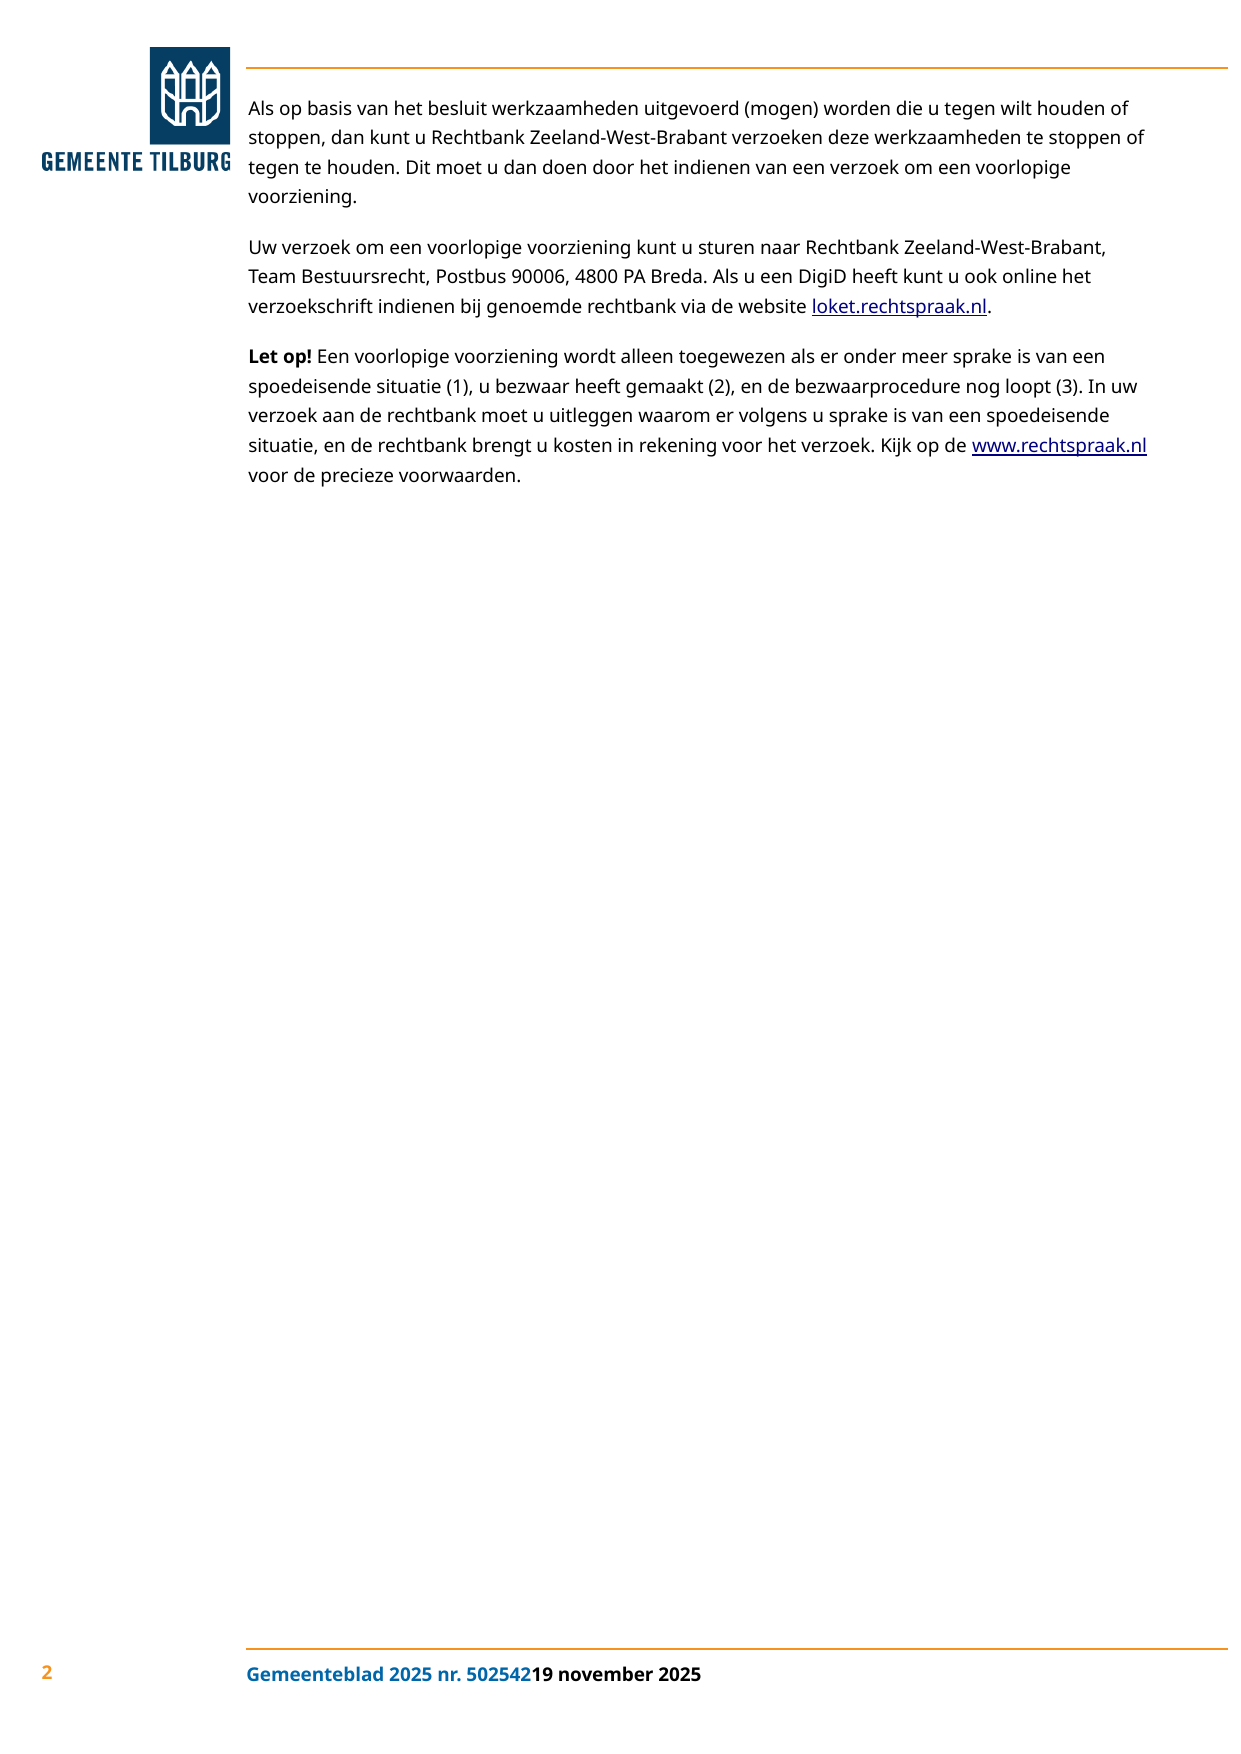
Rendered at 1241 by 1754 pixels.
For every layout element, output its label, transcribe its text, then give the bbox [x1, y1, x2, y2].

text Uw verzoek om een voorlopige voorziening kunt u sturen naar Rechtbank Zeeland-West-Brabant, Team Bestuursrecht, Postbus 90006, 4800 PA Breda. Als u een DigiD heeft kunt u ook online het verzoekschrift indienen bij genoemde rechtbank via de website loket.rechtspraak.nl. [248, 234, 1152, 319]
text Als op basis van het besluit werkzaamheden uitgevoerd (mogen) worden die u tegen wilt houden of stoppen, dan kunt u Rechtbank Zeeland-West-Brabant verzoeken deze werkzaamheden te stoppen of tegen te houden. Dit moet u dan doen door het indienen van een verzoek om een voorlopige voorziening. [248, 95, 1152, 209]
text Let op! Een voorlopige voorziening wordt alleen toegewezen als er onder meer sprake is van een spoedeisende situatie (1), u bezwaar heeft gemaakt (2), en de bezwaarprocedure nog loopt (3). In uw verzoek aan de rechtbank moet u uitleggen waarom er volgens u sprake is van een spoedeisende situatie, en de rechtbank brengt u kosten in rekening voor het verzoek. Kijk op de www.rechtspraak.nl voor de precieze voorwaarden. [248, 343, 1152, 488]
picture [41, 47, 231, 172]
